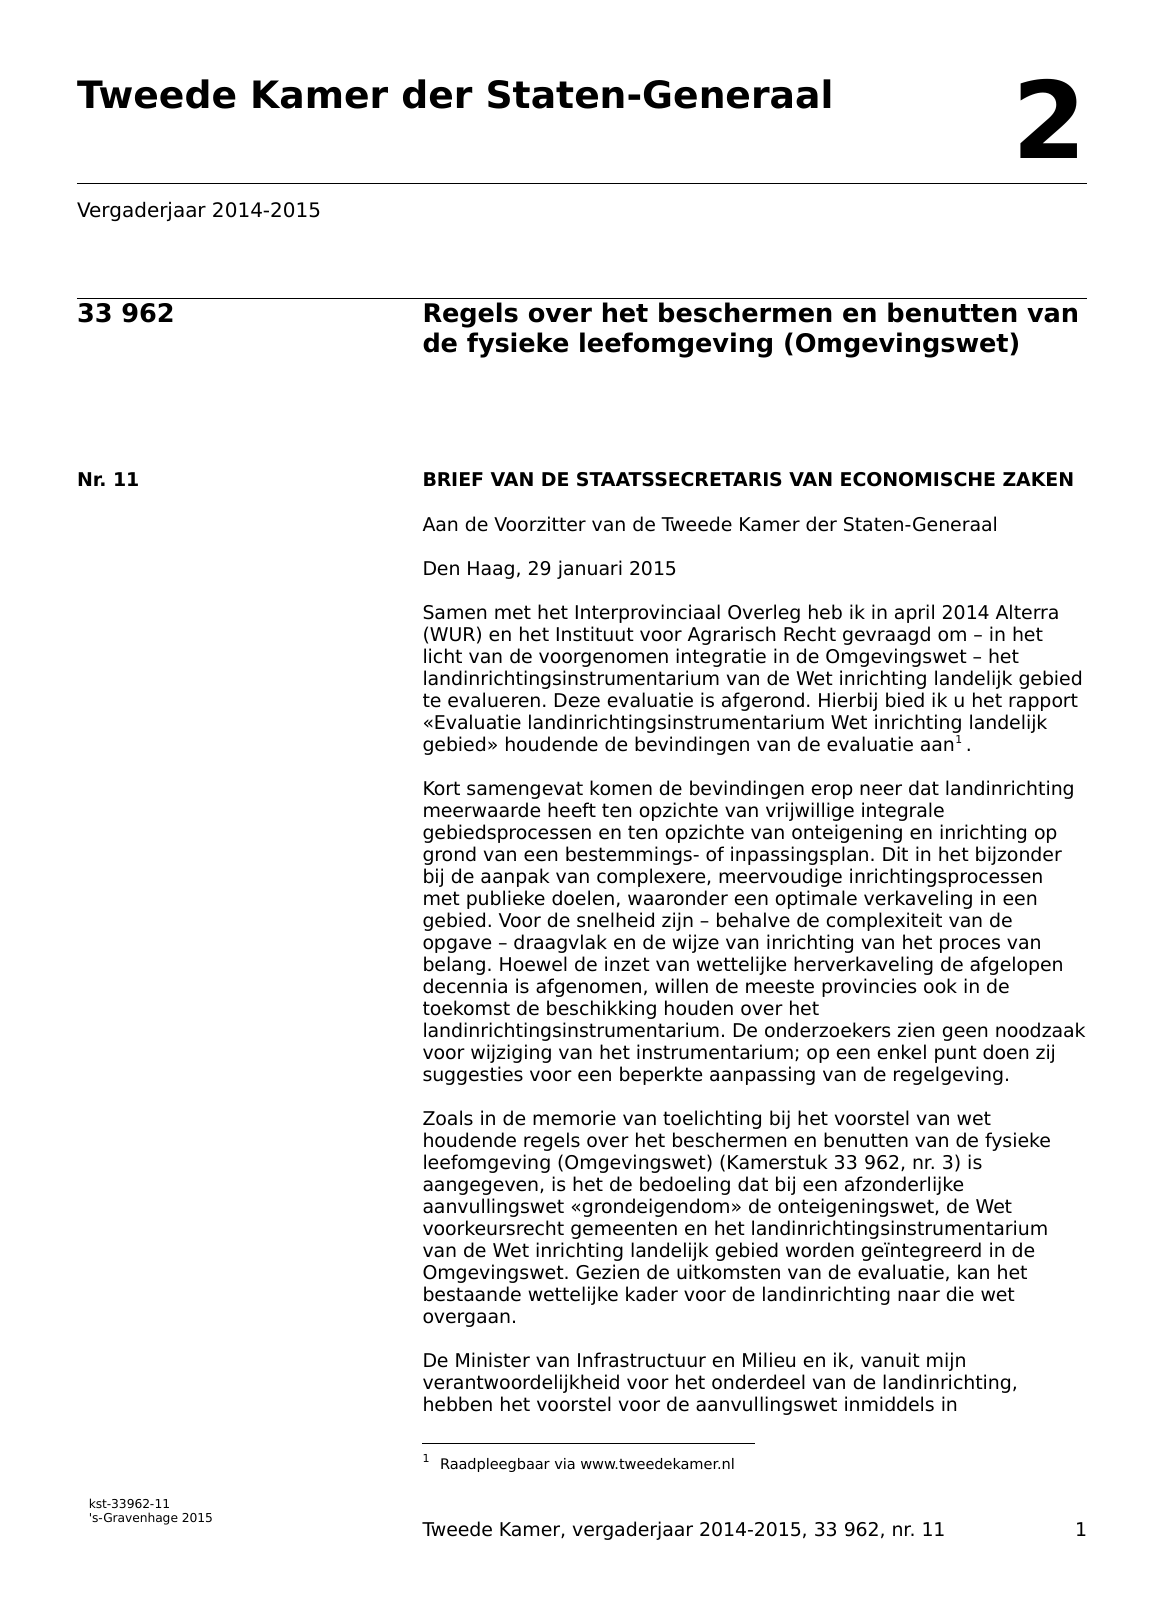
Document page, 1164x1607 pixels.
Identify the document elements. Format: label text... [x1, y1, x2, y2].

subtitle 33 962 Regels over het beschermen en benutten van de fysieke leefomgeving (Omgevingswet) [77, 299, 1087, 358]
table_header Tweede Kamer der Staten-Generaal [77, 59, 886, 183]
text Samen met het Interprovinciaal Overleg heb ik in april 2014 Alterra (WUR) en het Instituut voor Agrarisch Recht gevraagd om – in het licht van de voorgenomen integratie in de Omgevingswet – het landinrichtingsinstrumentarium van de Wet inrichting landelijk gebied te evalueren. Deze evaluatie is afgerond. Hierbij bied ik u het rapport «Evaluatie landinrichtingsinstrumentarium Wet inrichting landelijk gebied» houdende de bevindingen van de evaluatie aan. [422, 602, 1087, 756]
table_header 2 [886, 59, 1087, 183]
text Zoals in de memorie van toelichting bij het voorstel van wet houdende regels over het beschermen en benutten van de fysieke leefomgeving (Omgevingswet) (Kamerstuk 33 962, nr. 3) is aangegeven, is het de bedoeling dat bij een afzonderlijke aanvullingswet «grondeigendom» de onteigeningswet, de Wet voorkeursrecht gemeenten en het landinrichtingsinstrumentarium van de Wet inrichting landelijk gebied worden geïntegreerd in de Omgevingswet. Gezien de uitkomsten van de evaluatie, kan het bestaande wettelijke kader voor de landinrichting naar die wet overgaan. [422, 1108, 1087, 1328]
text kst-33962-11 [88, 1497, 323, 1511]
text 's-Gravenhage 2015 [88, 1511, 323, 1525]
table_cell Vergaderjaar 2014-2015 [77, 184, 1087, 298]
text Aan de Voorzitter van de Tweede Kamer der Staten-Generaal [422, 513, 1087, 536]
text Raadpleegbaar via www.tweedekamer.nl [422, 1452, 1087, 1474]
subtitle Nr. 11 BRIEF VAN DE STAATSSECRETARIS VAN ECONOMISCHE ZAKEN [77, 469, 1087, 491]
text De Minister van Infrastructuur en Milieu en ik, vanuit mijn verantwoordelijkheid voor het onderdeel van de landinrichting, hebben het voorstel voor de aanvullingswet inmiddels in [422, 1350, 1087, 1416]
text Kort samengevat komen de bevindingen erop neer dat landinrichting meerwaarde heeft ten opzichte van vrijwillige integrale gebiedsprocessen en ten opzichte van onteigening en inrichting op grond van een bestemmings- of inpassingsplan. Dit in het bijzonder bij de aanpak van complexere, meervoudige inrichtingsprocessen met publieke doelen, waaronder een optimale verkaveling in een gebied. Voor de snelheid zijn – behalve de complexiteit van de opgave – draagvlak en de wijze van inrichting van het proces van belang. Hoewel de inzet van wettelijke herverkaveling de afgelopen decennia is afgenomen, willen de meeste provincies ook in de toekomst de beschikking houden over het landinrichtingsinstrumentarium. De onderzoekers zien geen noodzaak voor wijziging van het instrumentarium; op een enkel punt doen zij suggesties voor een beperkte aanpassing van de regelgeving. [422, 778, 1087, 1086]
text Den Haag, 29 januari 2015 [422, 558, 1087, 580]
